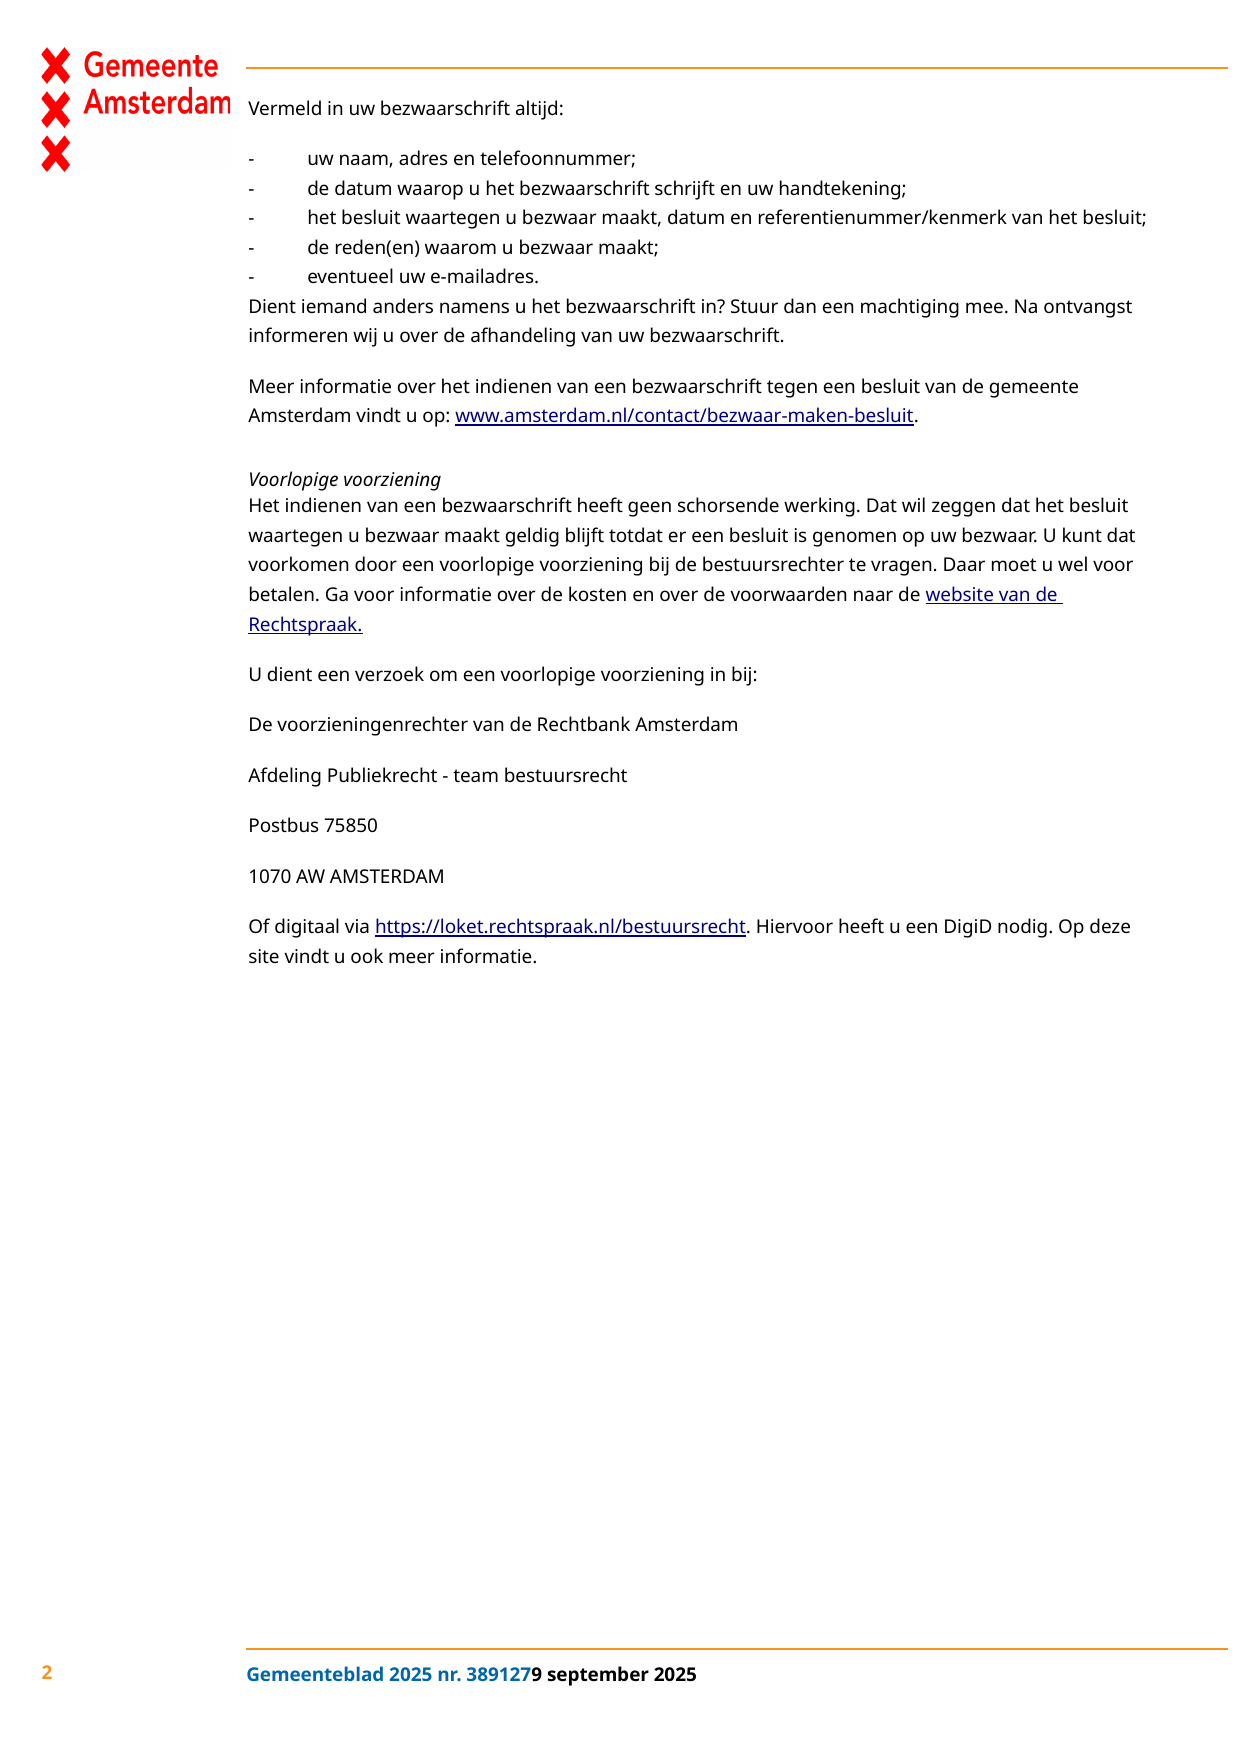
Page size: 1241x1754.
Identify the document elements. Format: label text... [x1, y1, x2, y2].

text Meer informatie over het indienen van een bezwaarschrift tegen een besluit van de gemeente Amsterdam vindt u op: www.amsterdam.nl/contact/bezwaar-maken-besluit. [248, 373, 1152, 428]
text U dient een verzoek om een voorlopige voorziening in bij: [248, 661, 1152, 687]
list de reden(en) waarom u bezwaar maakt; [248, 234, 1152, 260]
text Het indienen van een bezwaarschrift heeft geen schorsende werking. Dat wil zeggen dat het besluit waartegen u bezwaar maakt geldig blijft totdat er een besluit is genomen op uw bezwaar. U kunt dat voorkomen door een voorlopige voorziening bij de bestuursrechter te vragen. Daar moet u wel voor betalen. Ga voor informatie over de kosten en over de voorwaarden naar de website van de Rechtspraak. [248, 492, 1152, 636]
text 1070 AW AMSTERDAM [248, 863, 1152, 888]
list de datum waarop u het bezwaarschrift schrijft en uw handtekening; [248, 175, 1152, 201]
list eventueel uw e-mailadres. [248, 263, 1152, 289]
list uw naam, adres en telefoonnummer; [248, 145, 1152, 171]
text Of digitaal via https://loket.rechtspraak.nl/bestuursrecht. Hiervoor heeft u een DigiD nodig. Op deze site vindt u ook meer informatie. [248, 913, 1152, 968]
text Dient iemand anders namens u het bezwaarschrift in? Stuur dan een machtiging mee. Na ontvangst informeren wij u over de afhandeling van uw bezwaarschrift. [248, 293, 1152, 348]
picture [41, 47, 231, 172]
text Vermeld in uw bezwaarschrift altijd: [248, 95, 1152, 121]
text Afdeling Publiekrecht - team bestuursrecht [248, 762, 1152, 788]
text Postbus 75850 [248, 812, 1152, 838]
text Voorlopige voorziening [248, 467, 1152, 492]
list het besluit waartegen u bezwaar maakt, datum en referentienummer/kenmerk van het besluit; [248, 204, 1152, 230]
text De voorzieningenrechter van de Rechtbank Amsterdam [248, 712, 1152, 737]
